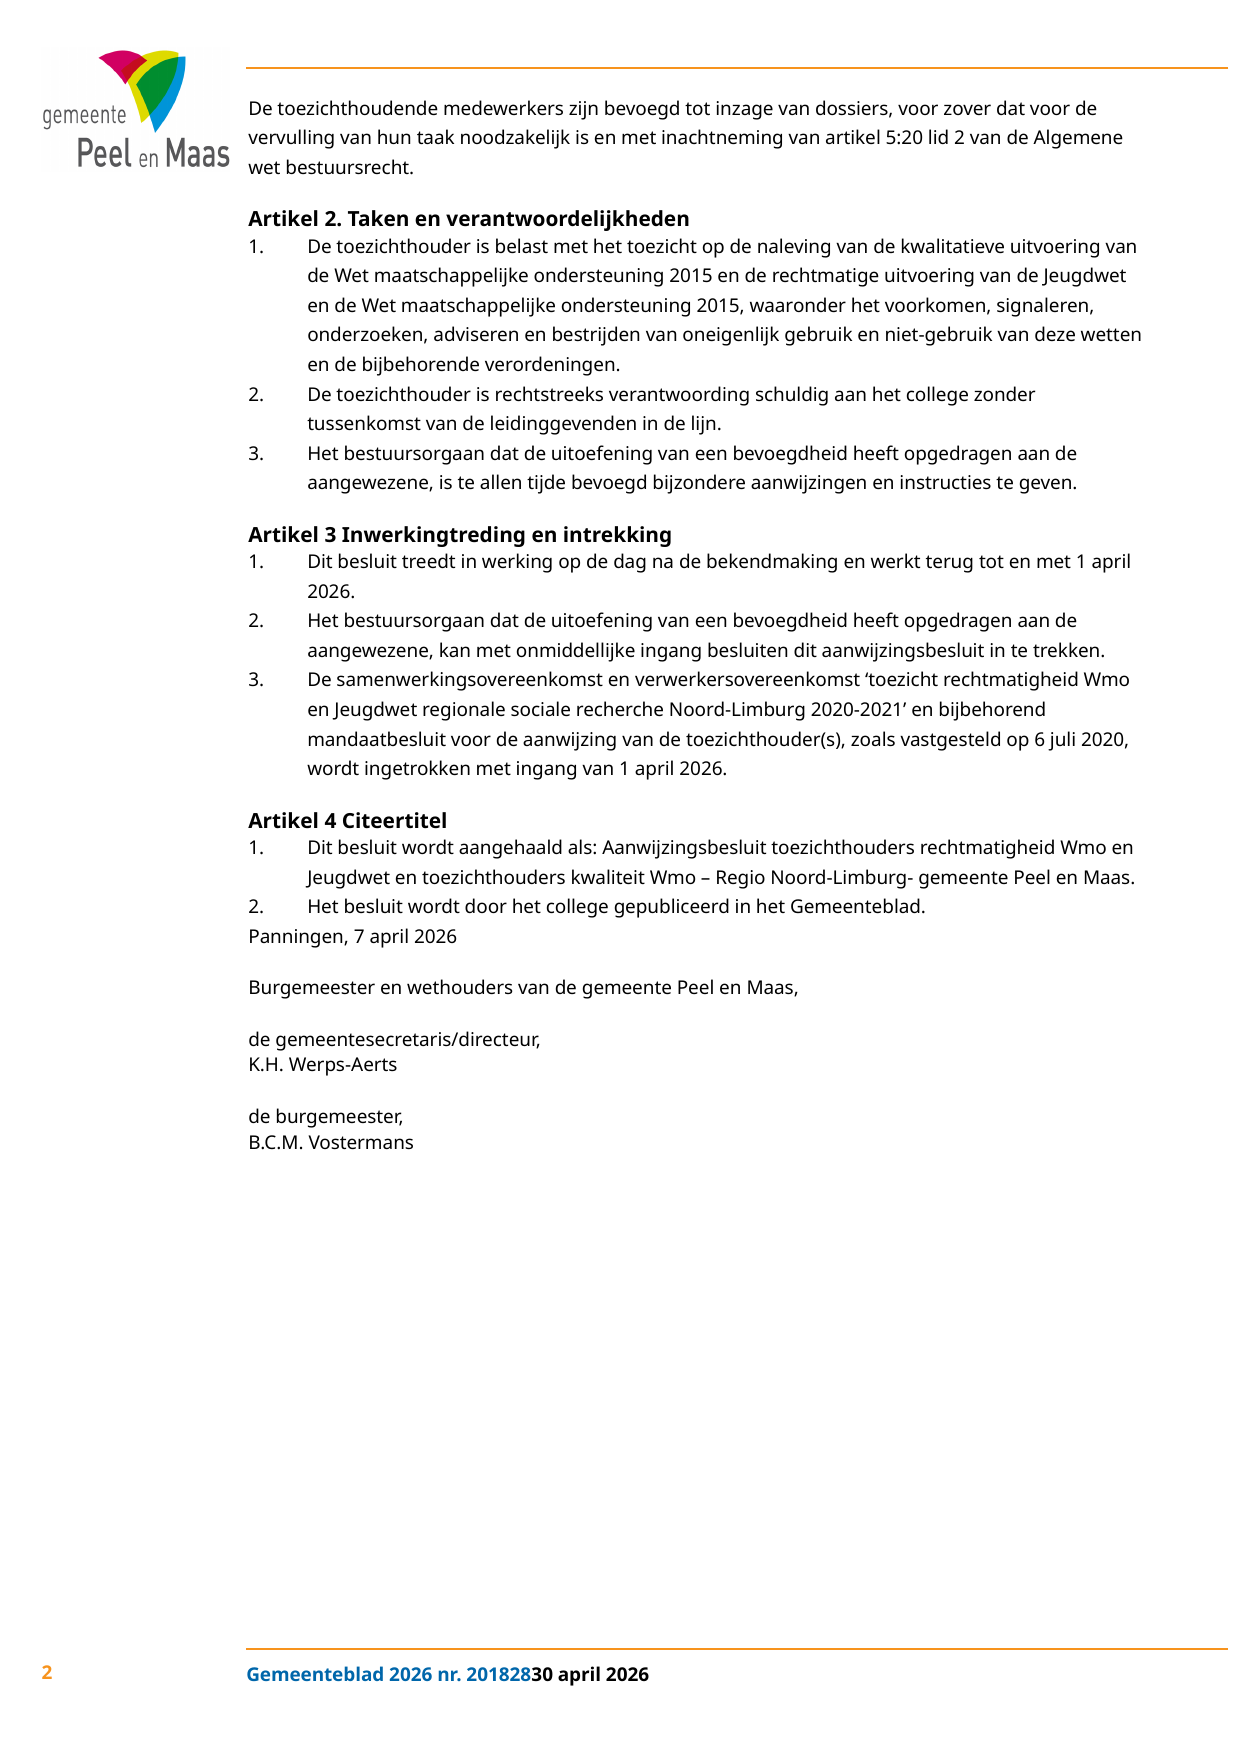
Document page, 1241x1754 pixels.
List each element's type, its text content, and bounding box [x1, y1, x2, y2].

text Artikel 2. Taken en verantwoordelijkheden [248, 204, 1152, 233]
text Artikel 3 Inwerkingtreding en intrekking [248, 520, 1152, 548]
list Dit besluit treedt in werking op de dag na de bekendmaking en werkt terug tot en met 1 april 2026. [248, 548, 1152, 604]
text de burgemeester, [248, 1103, 1152, 1129]
text B.C.M. Vostermans [248, 1129, 1152, 1154]
list De samenwerkingsovereenkomst en verwerkersovereenkomst ‘toezicht rechtmatigheid Wmo en Jeugdwet regionale sociale recherche Noord-Limburg 2020-2021’ en bijbehorend mandaatbesluit voor de aanwijzing van de toezichthouder(s), zoals vastgesteld op 6 juli 2020, wordt ingetrokken met ingang van 1 april 2026. [248, 667, 1152, 781]
text Panningen, 7 april 2026 [248, 923, 1152, 949]
list De toezichthouder is belast met het toezicht op de naleving van de kwalitatieve uitvoering van de Wet maatschappelijke ondersteuning 2015 en de rechtmatige uitvoering van de Jeugdwet en de Wet maatschappelijke ondersteuning 2015, waaronder het voorkomen, signaleren, onderzoeken, adviseren en bestrijden van oneigenlijk gebruik en niet-gebruik van deze wetten en de bijbehorende verordeningen. [248, 233, 1152, 377]
list Het bestuursorgaan dat de uitoefening van een bevoegdheid heeft opgedragen aan de aangewezene, is te allen tijde bevoegd bijzondere aanwijzingen en instructies te geven. [248, 440, 1152, 495]
list Het besluit wordt door het college gepubliceerd in het Gemeenteblad. [248, 893, 1152, 919]
text K.H. Werps-Aerts [248, 1052, 1152, 1077]
list Het bestuursorgaan dat de uitoefening van een bevoegdheid heeft opgedragen aan de aangewezene, kan met onmiddellijke ingang besluiten dit aanwijzingsbesluit in te trekken. [248, 607, 1152, 663]
text De toezichthoudende medewerkers zijn bevoegd tot inzage van dossiers, voor zover dat voor de vervulling van hun taak noodzakelijk is en met inachtneming van artikel 5:20 lid 2 van de Algemene wet bestuursrecht. [248, 95, 1152, 180]
text Burgemeester en wethouders van de gemeente Peel en Maas, [248, 974, 1152, 1000]
list De toezichthouder is rechtstreeks verantwoording schuldig aan het college zonder tussenkomst van de leidinggevenden in de lijn. [248, 381, 1152, 436]
list Dit besluit wordt aangehaald als: Aanwijzingsbesluit toezichthouders rechtmatigheid Wmo en Jeugdwet en toezichthouders kwaliteit Wmo – Regio Noord-Limburg- gemeente Peel en Maas. [248, 834, 1152, 889]
picture [41, 47, 231, 172]
text de gemeentesecretaris/directeur, [248, 1026, 1152, 1052]
text Artikel 4 Citeertitel [248, 806, 1152, 834]
